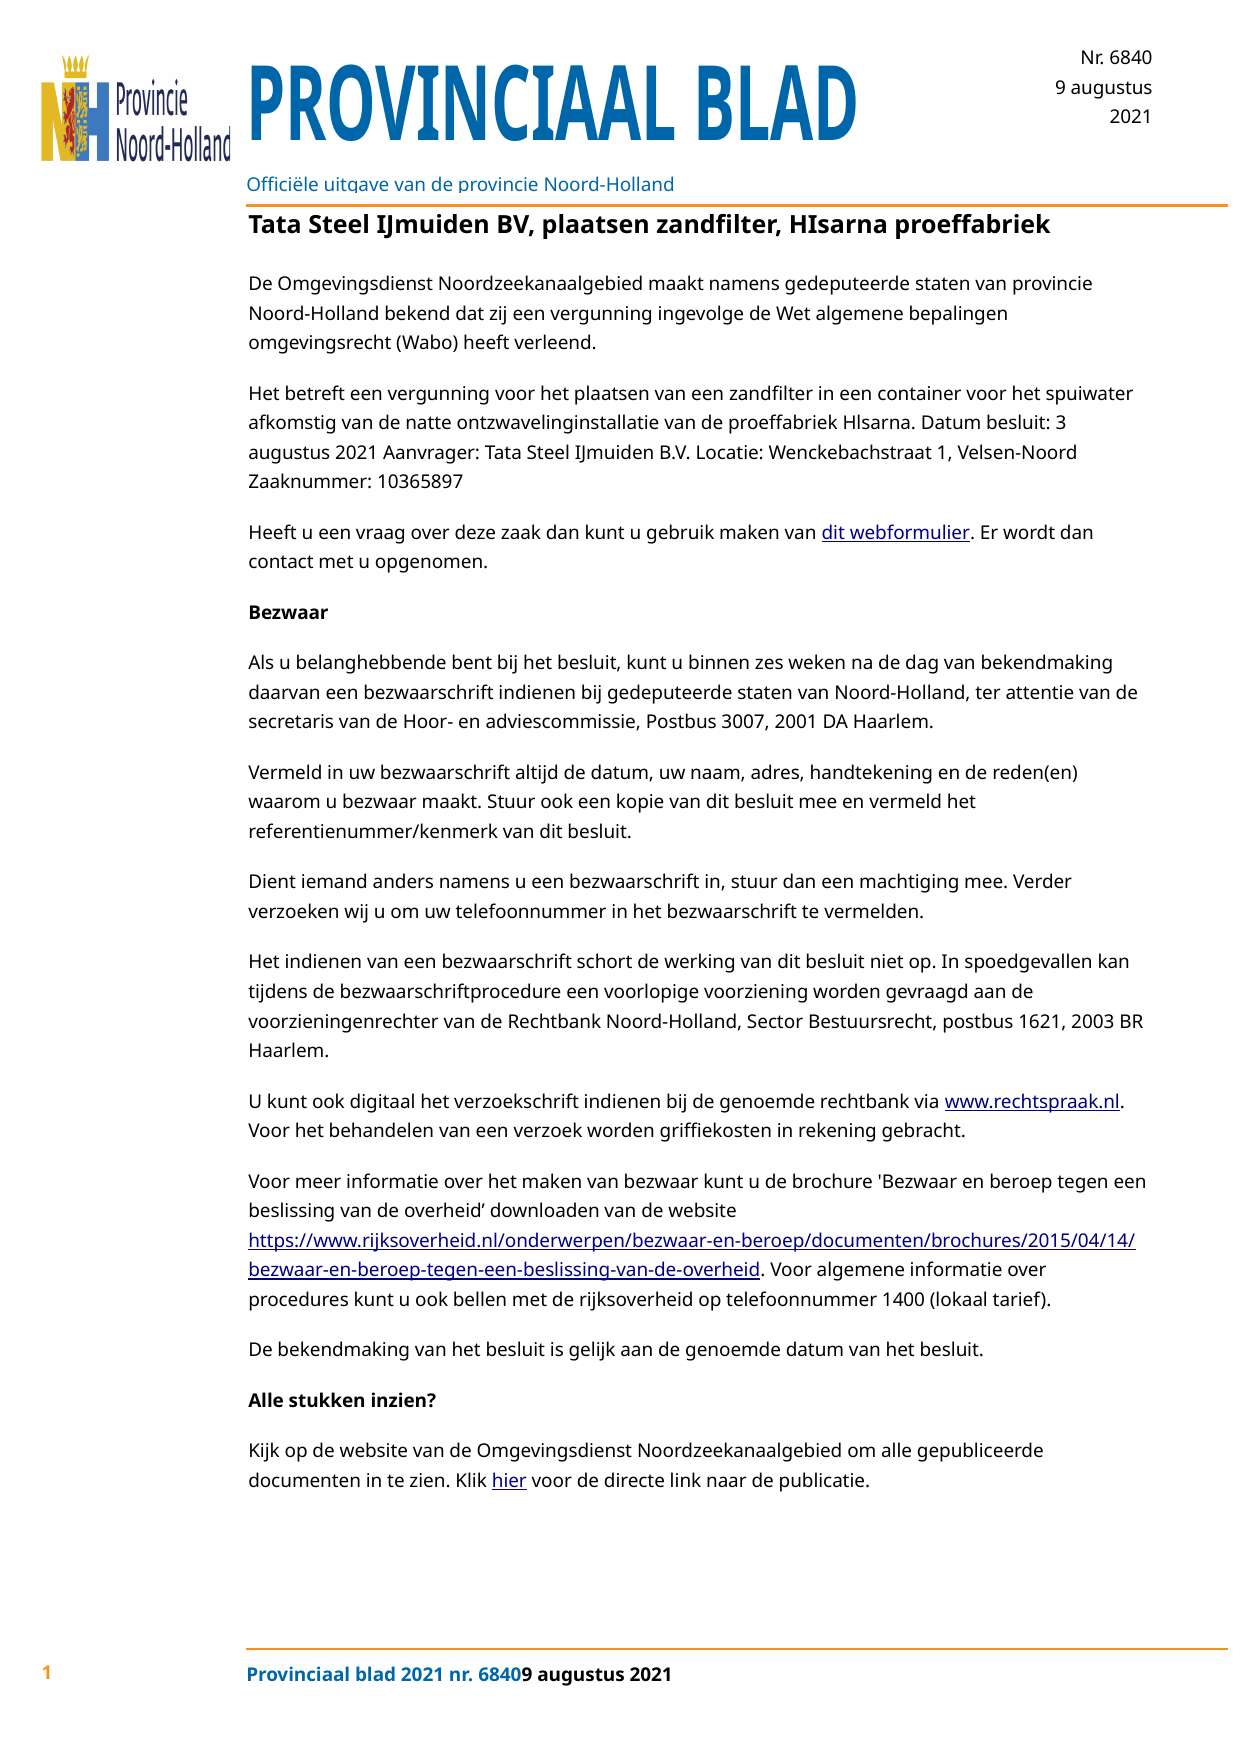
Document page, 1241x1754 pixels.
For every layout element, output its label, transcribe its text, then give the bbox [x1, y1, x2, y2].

text Alle stukken inzien? [248, 1387, 1152, 1413]
text Als u belanghebbende bent bij het besluit, kunt u binnen zes weken na de dag van bekendmaking daarvan een bezwaarschrift indienen bij gedeputeerde staten van Noord-Holland, ter attentie van de secretaris van de Hoor- en adviescommissie, Postbus 3007, 2001 DA Haarlem. [248, 649, 1152, 734]
text De bekendmaking van het besluit is gelijk aan de genoemde datum van het besluit. [248, 1337, 1152, 1362]
text Vermeld in uw bezwaarschrift altijd de datum, uw naam, adres, handtekening en de reden(en) waarom u bezwaar maakt. Stuur ook een kopie van dit besluit mee en vermeld het referentienummer/kenmerk van dit besluit. [248, 759, 1152, 844]
text Het indienen van een bezwaarschrift schort de werking van dit besluit niet op. In spoedgevallen kan tijdens de bezwaarschriftprocedure een voorlopige voorziening worden gevraagd aan de voorzieningenrechter van de Rechtbank Noord-Holland, Sector Bestuursrecht, postbus 1621, 2003 BR Haarlem. [248, 949, 1152, 1063]
text Bezwaar [248, 599, 1152, 625]
text De Omgevingsdienst Noordzeekanaalgebied maakt namens gedeputeerde staten van provincie Noord-Holland bekend dat zij een vergunning ingevolge de Wet algemene bepalingen omgevingsrecht (Wabo) heeft verleend. [248, 270, 1152, 355]
text Heeft u een vraag over deze zaak dan kunt u gebruik maken van dit webformulier. Er wordt dan contact met u opgenomen. [248, 519, 1152, 574]
text Het betreft een vergunning voor het plaatsen van een zandfilter in een container voor het spuiwater afkomstig van de natte ontzwavelinginstallatie van de proeffabriek Hlsarna. Datum besluit: 3 augustus 2021 Aanvrager: Tata Steel IJmuiden B.V. Locatie: Wenckebachstraat 1, Velsen-Noord Zaaknummer: 10365897 [248, 380, 1152, 494]
text Dient iemand anders namens u een bezwaarschrift in, stuur dan een machtiging mee. Verder verzoeken wij u om uw telefoonnummer in het bezwaarschrift te vermelden. [248, 869, 1152, 924]
text U kunt ook digitaal het verzoekschrift indienen bij de genoemde rechtbank via www.rechtspraak.nl. Voor het behandelen van een verzoek worden griffiekosten in rekening gebracht. [248, 1088, 1152, 1143]
text Tata Steel IJmuiden BV, plaatsen zandfilter, HIsarna proeffabriek [248, 207, 1152, 241]
picture [41, 47, 231, 172]
text Kijk op de website van de Omgevingsdienst Noordzeekanaalgebied om alle gepubliceerde documenten in te zien. Klik hier voor de directe link naar de publicatie. [248, 1437, 1152, 1493]
text Voor meer informatie over het maken van bezwaar kunt u de brochure 'Bezwaar en beroep tegen een beslissing van de overheid’ downloaden van de website https://www.rijksoverheid.nl/onderwerpen/bezwaar-en-beroep/documenten/brochures/2015/04/14/bezwaar-en-beroep-tegen-een-beslissing-van-de-overheid. Voor algemene informatie over procedures kunt u ook bellen met de rijksoverheid op telefoonnummer 1400 (lokaal tarief). [248, 1168, 1152, 1312]
